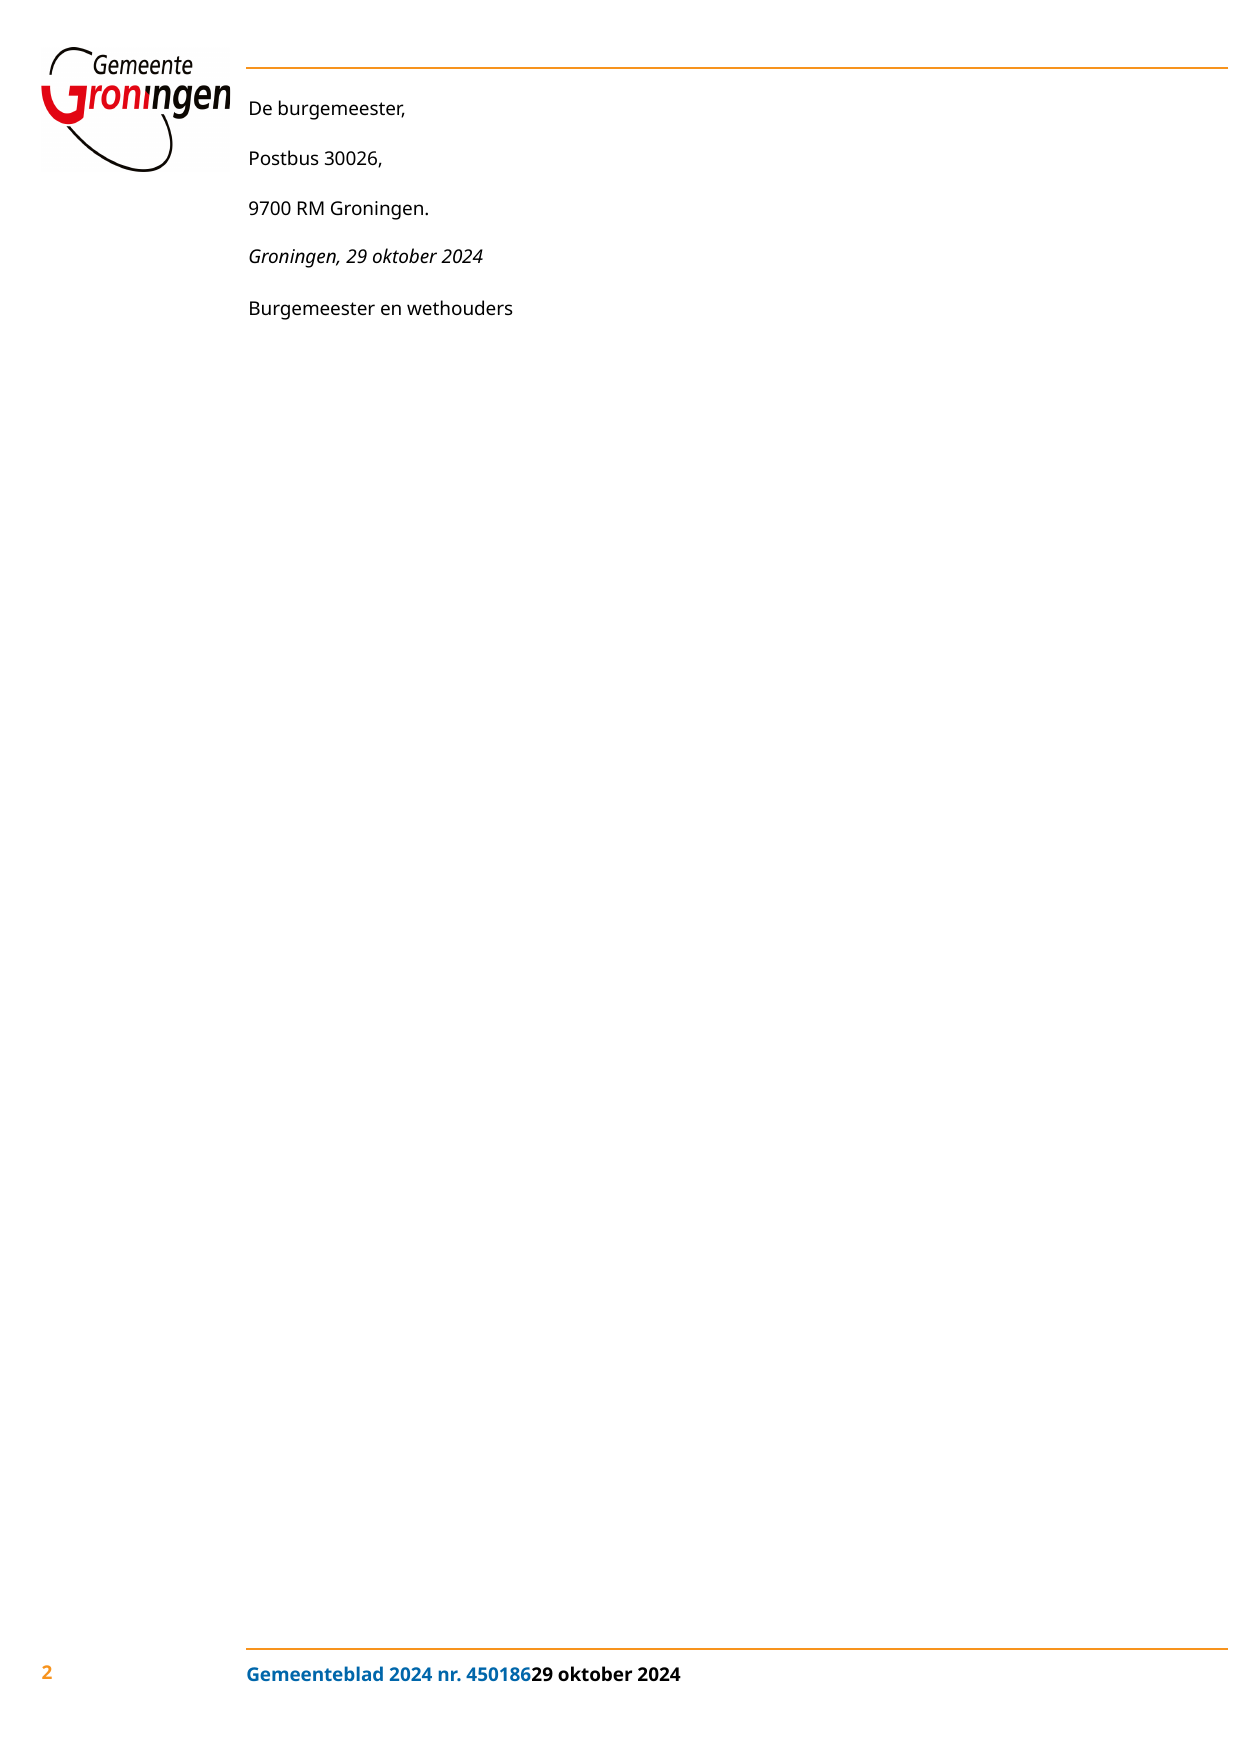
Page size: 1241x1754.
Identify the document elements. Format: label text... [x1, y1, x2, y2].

text Burgemeester en wethouders [248, 295, 1152, 321]
text Groningen, 29 oktober 2024 [248, 243, 1152, 269]
text De burgemeester, [248, 95, 1152, 121]
text Postbus 30026, [248, 145, 1152, 171]
picture [41, 47, 231, 172]
text 9700 RM Groningen. [248, 196, 1152, 221]
